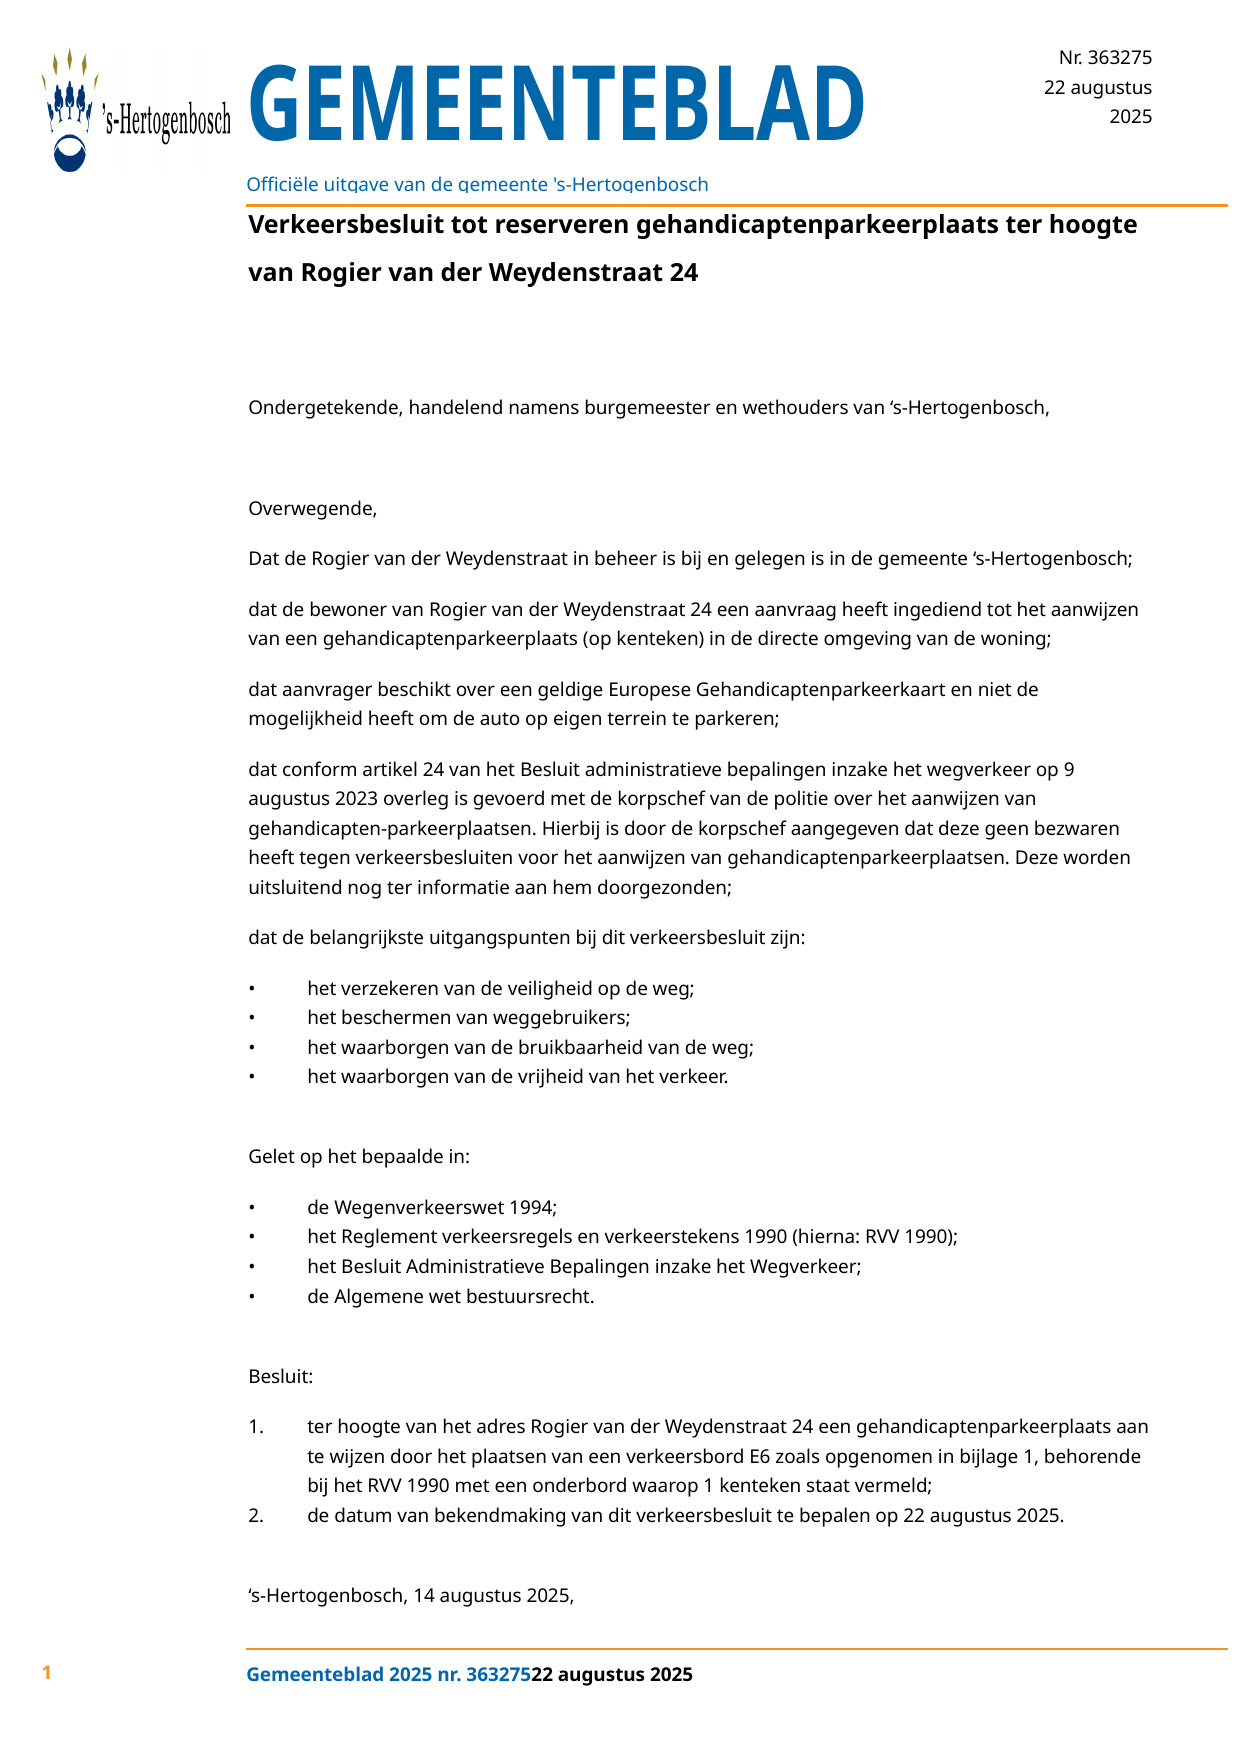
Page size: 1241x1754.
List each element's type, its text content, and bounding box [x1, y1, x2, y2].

text dat conform artikel 24 van het Besluit administratieve bepalingen inzake het wegverkeer op 9 augustus 2023 overleg is gevoerd met de korpschef van de politie over het aanwijzen van gehandicapten-parkeerplaatsen. Hierbij is door de korpschef aangegeven dat deze geen bezwaren heeft tegen verkeersbesluiten voor het aanwijzen van gehandicaptenparkeerplaatsen. Deze worden uitsluitend nog ter informatie aan hem doorgezonden; [248, 756, 1152, 900]
text ‘s-Hertogenbosch, 14 augustus 2025, [248, 1582, 1152, 1608]
list de Wegenverkeerswet 1994; [248, 1194, 1152, 1220]
text Besluit: [248, 1363, 1152, 1388]
text dat de bewoner van Rogier van der Weydenstraat 24 een aanvraag heeft ingediend tot het aanwijzen van een gehandicaptenparkeerplaats (op kenteken) in de directe omgeving van de woning; [248, 596, 1152, 651]
text Overwegende, [248, 495, 1152, 521]
text Ondergetekende, handelend namens burgemeester en wethouders van ‘s-Hertogenbosch, [248, 394, 1152, 420]
list het beschermen van weggebruikers; [248, 1004, 1152, 1030]
list het Besluit Administratieve Bepalingen inzake het Wegverkeer; [248, 1253, 1152, 1279]
text Verkeersbesluit tot reserveren gehandicaptenparkeerplaats ter hoogte van Rogier van der Weydenstraat 24 [248, 207, 1152, 288]
list het verzekeren van de veiligheid op de weg; [248, 975, 1152, 1001]
list ter hoogte van het adres Rogier van der Weydenstraat 24 een gehandicaptenparkeerplaats aan te wijzen door het plaatsen van een verkeersbord E6 zoals opgenomen in bijlage 1, behorende bij het RVV 1990 met een onderbord waarop 1 kenteken staat vermeld; [248, 1413, 1152, 1498]
list de datum van bekendmaking van dit verkeersbesluit te bepalen op 22 augustus 2025. [248, 1502, 1152, 1528]
list het Reglement verkeersregels en verkeerstekens 1990 (hierna: RVV 1990); [248, 1224, 1152, 1249]
list het waarborgen van de vrijheid van het verkeer. [248, 1064, 1152, 1089]
list de Algemene wet bestuursrecht. [248, 1283, 1152, 1308]
list het waarborgen van de bruikbaarheid van de weg; [248, 1034, 1152, 1060]
text dat aanvrager beschikt over een geldige Europese Gehandicaptenparkeerkaart en niet de mogelijkheid heeft om de auto op eigen terrein te parkeren; [248, 676, 1152, 731]
text Gelet op het bepaalde in: [248, 1144, 1152, 1169]
text dat de belangrijkste uitgangspunten bij dit verkeersbesluit zijn: [248, 924, 1152, 950]
text Dat de Rogier van der Weydenstraat in beheer is bij en gelegen is in de gemeente ‘s-Hertogenbosch; [248, 545, 1152, 571]
picture [41, 47, 231, 172]
